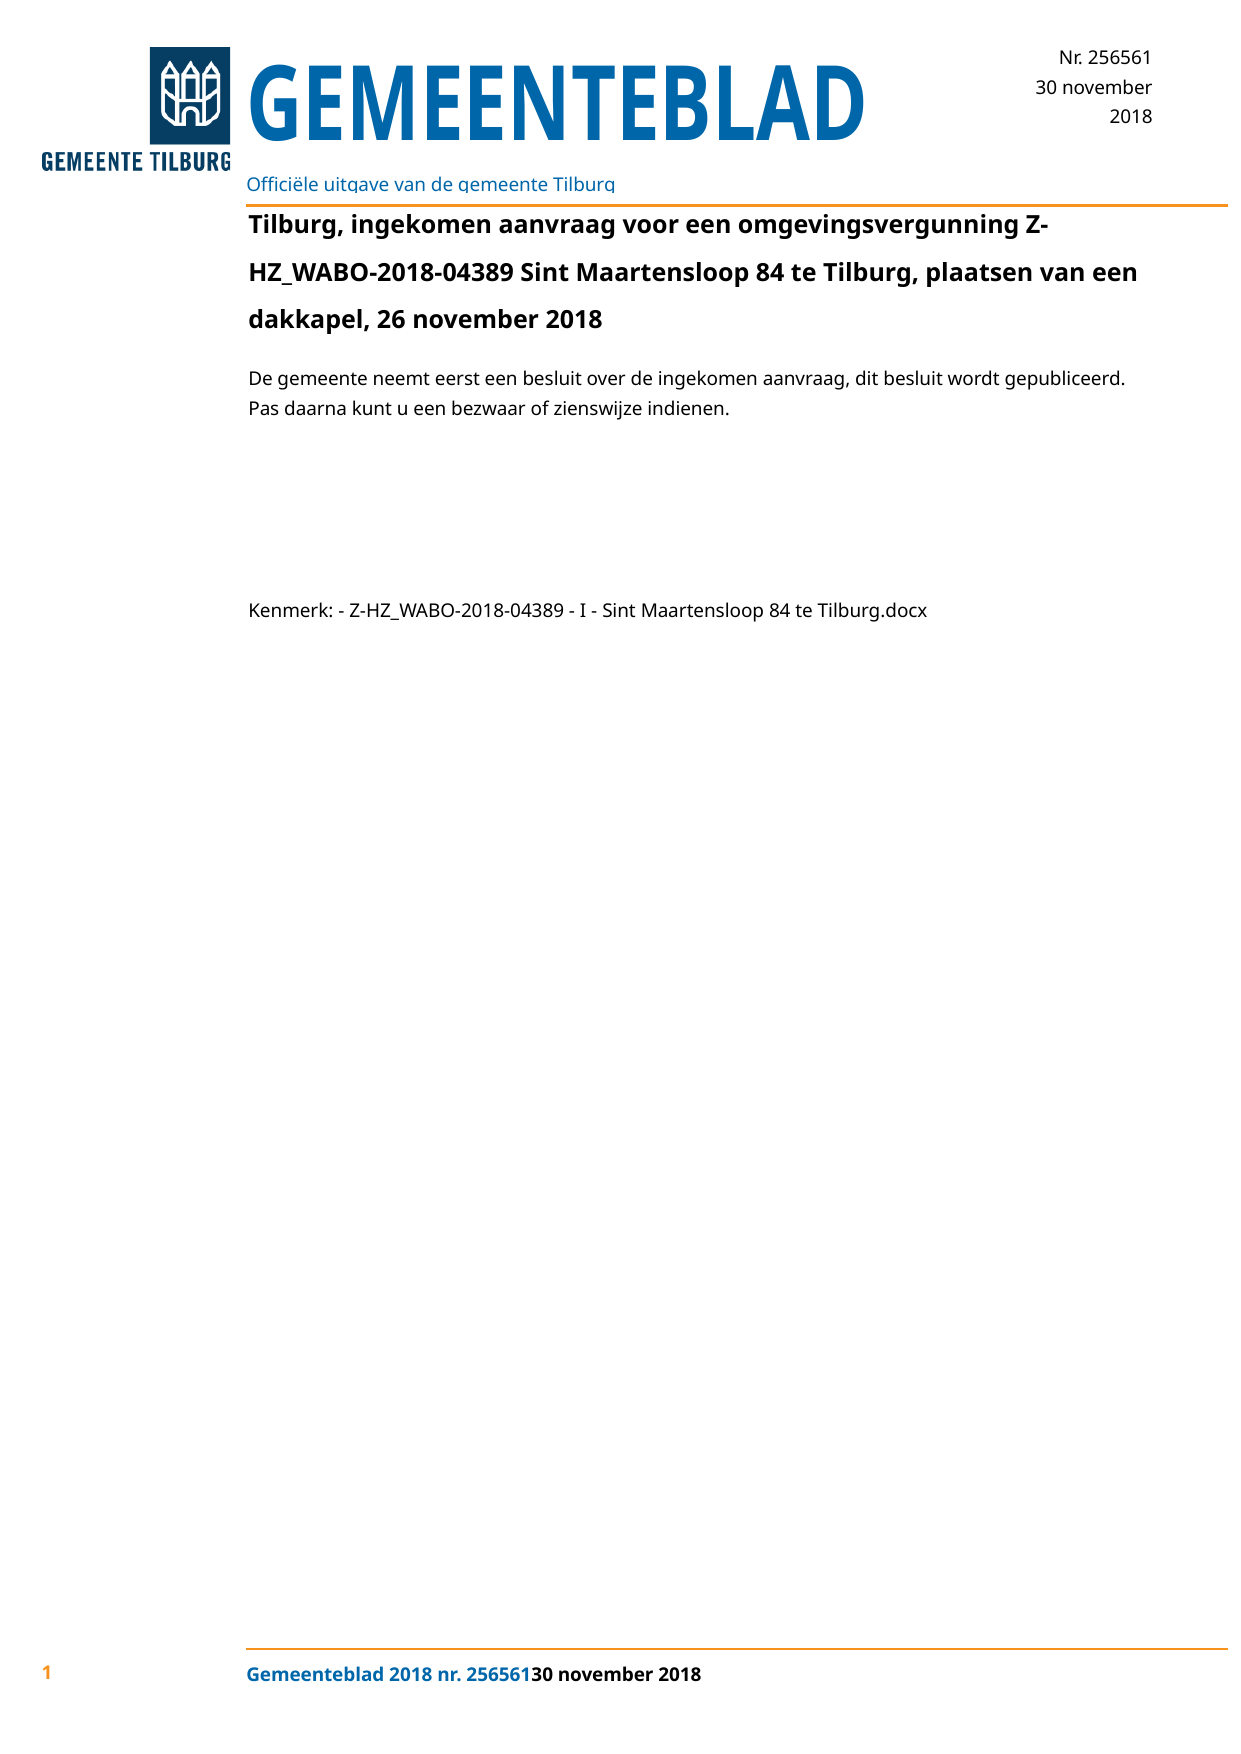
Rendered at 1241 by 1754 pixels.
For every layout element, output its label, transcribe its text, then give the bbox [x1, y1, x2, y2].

text De gemeente neemt eerst een besluit over de ingekomen aanvraag, dit besluit wordt gepubliceerd. Pas daarna kunt u een bezwaar of zienswijze indienen. [248, 366, 1152, 421]
text Kenmerk: - Z-HZ_WABO-2018-04389 - I - Sint Maartensloop 84 te Tilburg.docx [248, 597, 1152, 622]
text Tilburg, ingekomen aanvraag voor een omgevingsvergunning Z-HZ_WABO-2018-04389 Sint Maartensloop 84 te Tilburg, plaatsen van een dakkapel, 26 november 2018 [248, 207, 1152, 336]
picture [41, 47, 231, 172]
